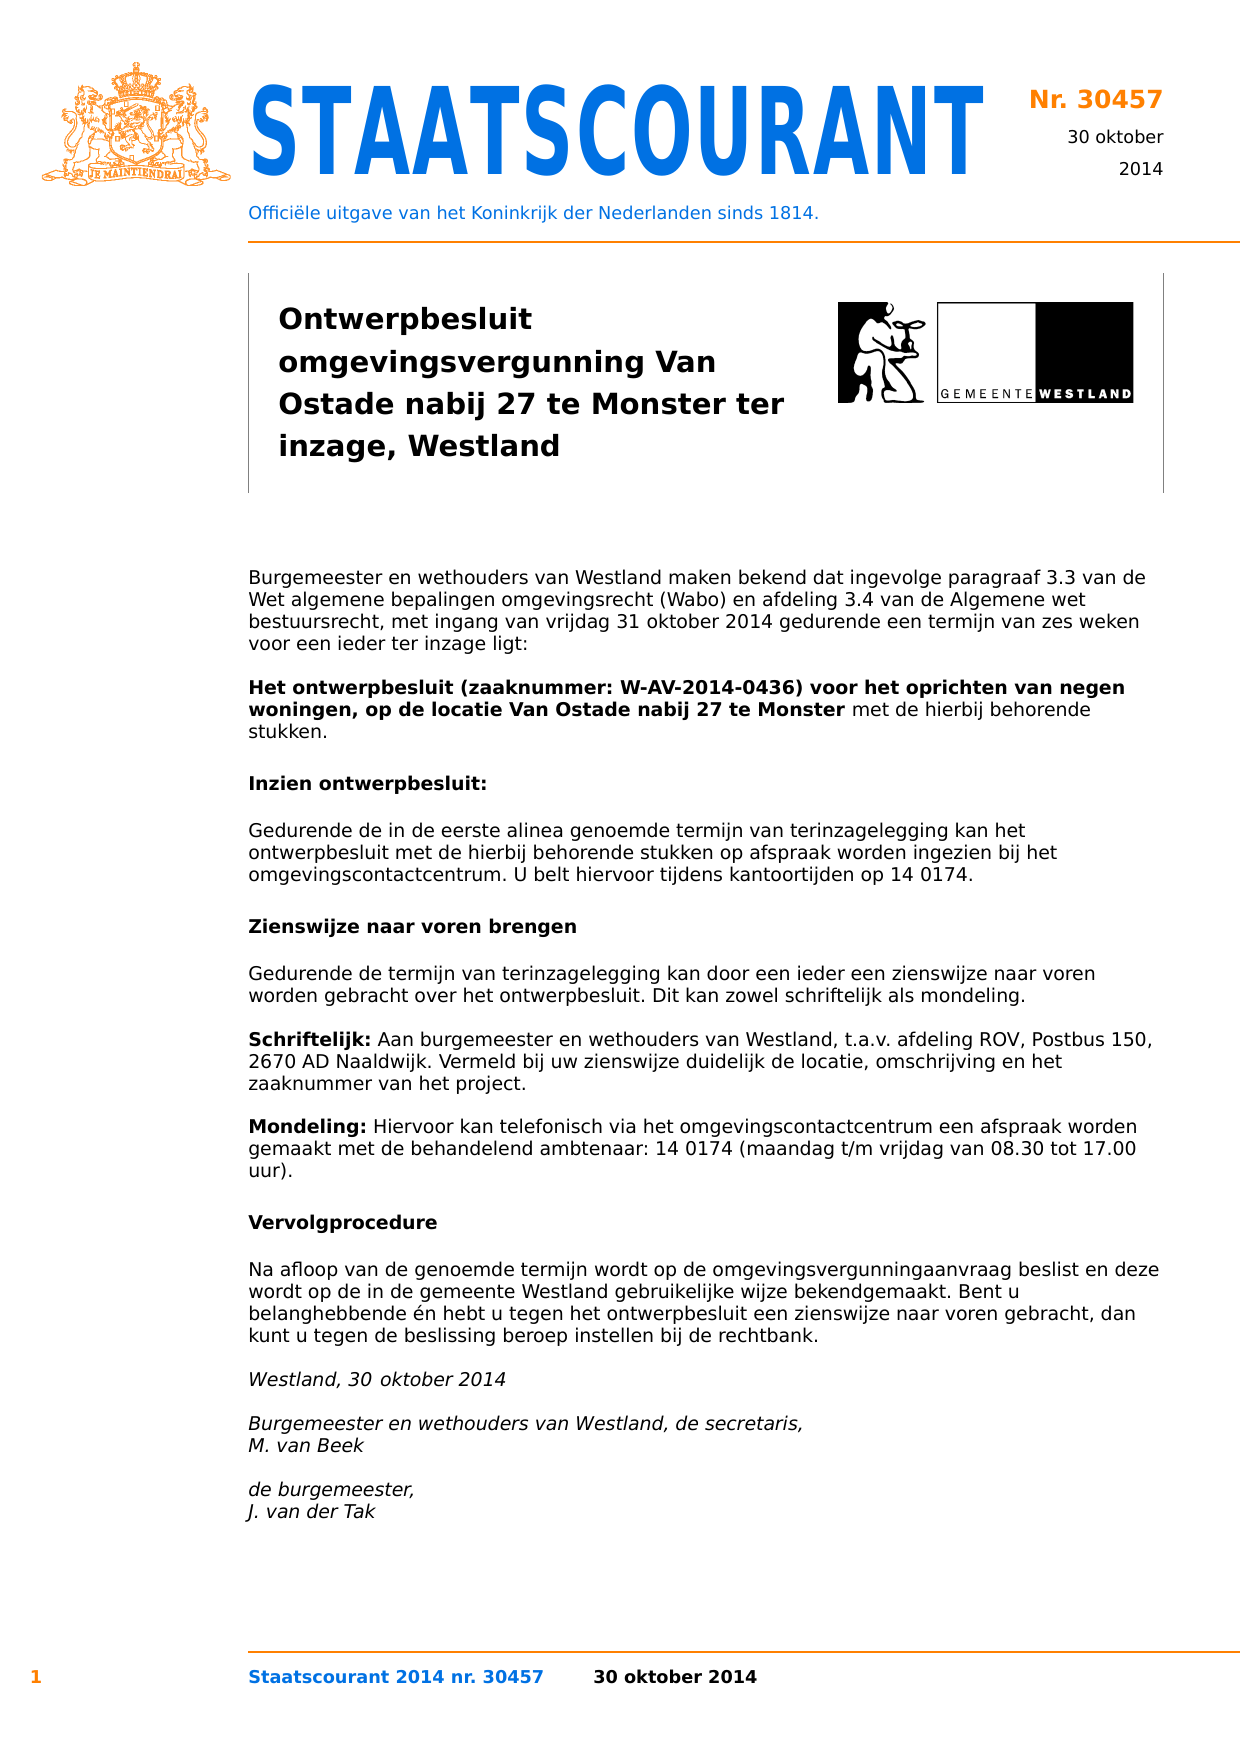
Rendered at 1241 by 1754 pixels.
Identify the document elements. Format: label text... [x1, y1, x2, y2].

text Gedurende de in de eerste alinea genoemde termijn van terinzagelegging kan het ontwerpbesluit met de hierbij behorende stukken op afspraak worden ingezien bij het omgevingscontactcentrum. U belt hiervoor tijdens kantoortijden op 14 0174. [248, 820, 1163, 886]
subtitle Vervolgprocedure [248, 1212, 1163, 1234]
text Na afloop van de genoemde termijn wordt op de omgevingsvergunningaanvraag beslist en deze wordt op de in de gemeente Westland gebruikelijke wijze bekendgemaakt. Bent u belanghebbende én hebt u tegen het ontwerpbesluit een zienswijze naar voren gebracht, dan kunt u tegen de beslissing beroep instellen bij de rechtbank. [248, 1259, 1163, 1347]
text de burgemeester, J. van der Tak [248, 1479, 1163, 1523]
text Mondeling: Hiervoor kan telefonisch via het omgevingscontactcentrum een afspraak worden gemaakt met de behandelend ambtenaar: 14 0174 (maandag t/m vrijdag van 08.30 tot 17.00 uur). [248, 1116, 1163, 1182]
table_header [25, 62, 248, 241]
text Burgemeester en wethouders van Westland, de secretaris, M. van Beek [248, 1413, 1163, 1457]
subtitle Zienswijze naar voren brengen [248, 916, 1163, 938]
table_cell Officiële uitgave van het Koninkrijk der Nederlanden sinds 1814. [248, 203, 1240, 241]
subtitle Inzien ontwerpbesluit: [248, 773, 1163, 795]
subtitle Ontwerpbesluit omgevingsvergunning Van Ostade nabij 27 te Monster ter inzage, Westland [249, 273, 1163, 493]
text Het ontwerpbesluit (zaaknummer: W-AV-2014-0436) voor het oprichten van negen woningen, op de locatie Van Ostade nabij 27 te Monster met de hierbij behorende stukken. [248, 677, 1163, 743]
text Burgemeester en wethouders van Westland maken bekend dat ingevolge paragraaf 3.3 van de Wet algemene bepalingen omgevingsrecht (Wabo) en afdeling 3.4 van de Algemene wet bestuursrecht, met ingang van vrijdag 31 oktober 2014 gedurende een termijn van zes weken voor een ieder ter inzage ligt: [248, 567, 1163, 655]
picture [41, 62, 231, 186]
text Schriftelijk: Aan burgemeester en wethouders van Westland, t.a.v. afdeling ROV, Postbus 150, 2670 AD Naaldwijk. Vermeld bij uw zienswijze duidelijk de locatie, omschrijving en het zaaknummer van het project. [248, 1028, 1163, 1094]
table_cell 30 oktober [998, 121, 1240, 153]
table_cell 2014 [998, 153, 1240, 203]
text Gedurende de termijn van terinzagelegging kan door een ieder een zienswijze naar voren worden gebracht over het ontwerpbesluit. Dit kan zowel schriftelijk als mondeling. [248, 963, 1163, 1007]
text Westland, 30 oktober 2014 [248, 1369, 1163, 1391]
picture [838, 302, 1134, 403]
table_header Nr. 30457 [998, 62, 1240, 121]
table_header STAATSCOURANT [248, 62, 998, 203]
